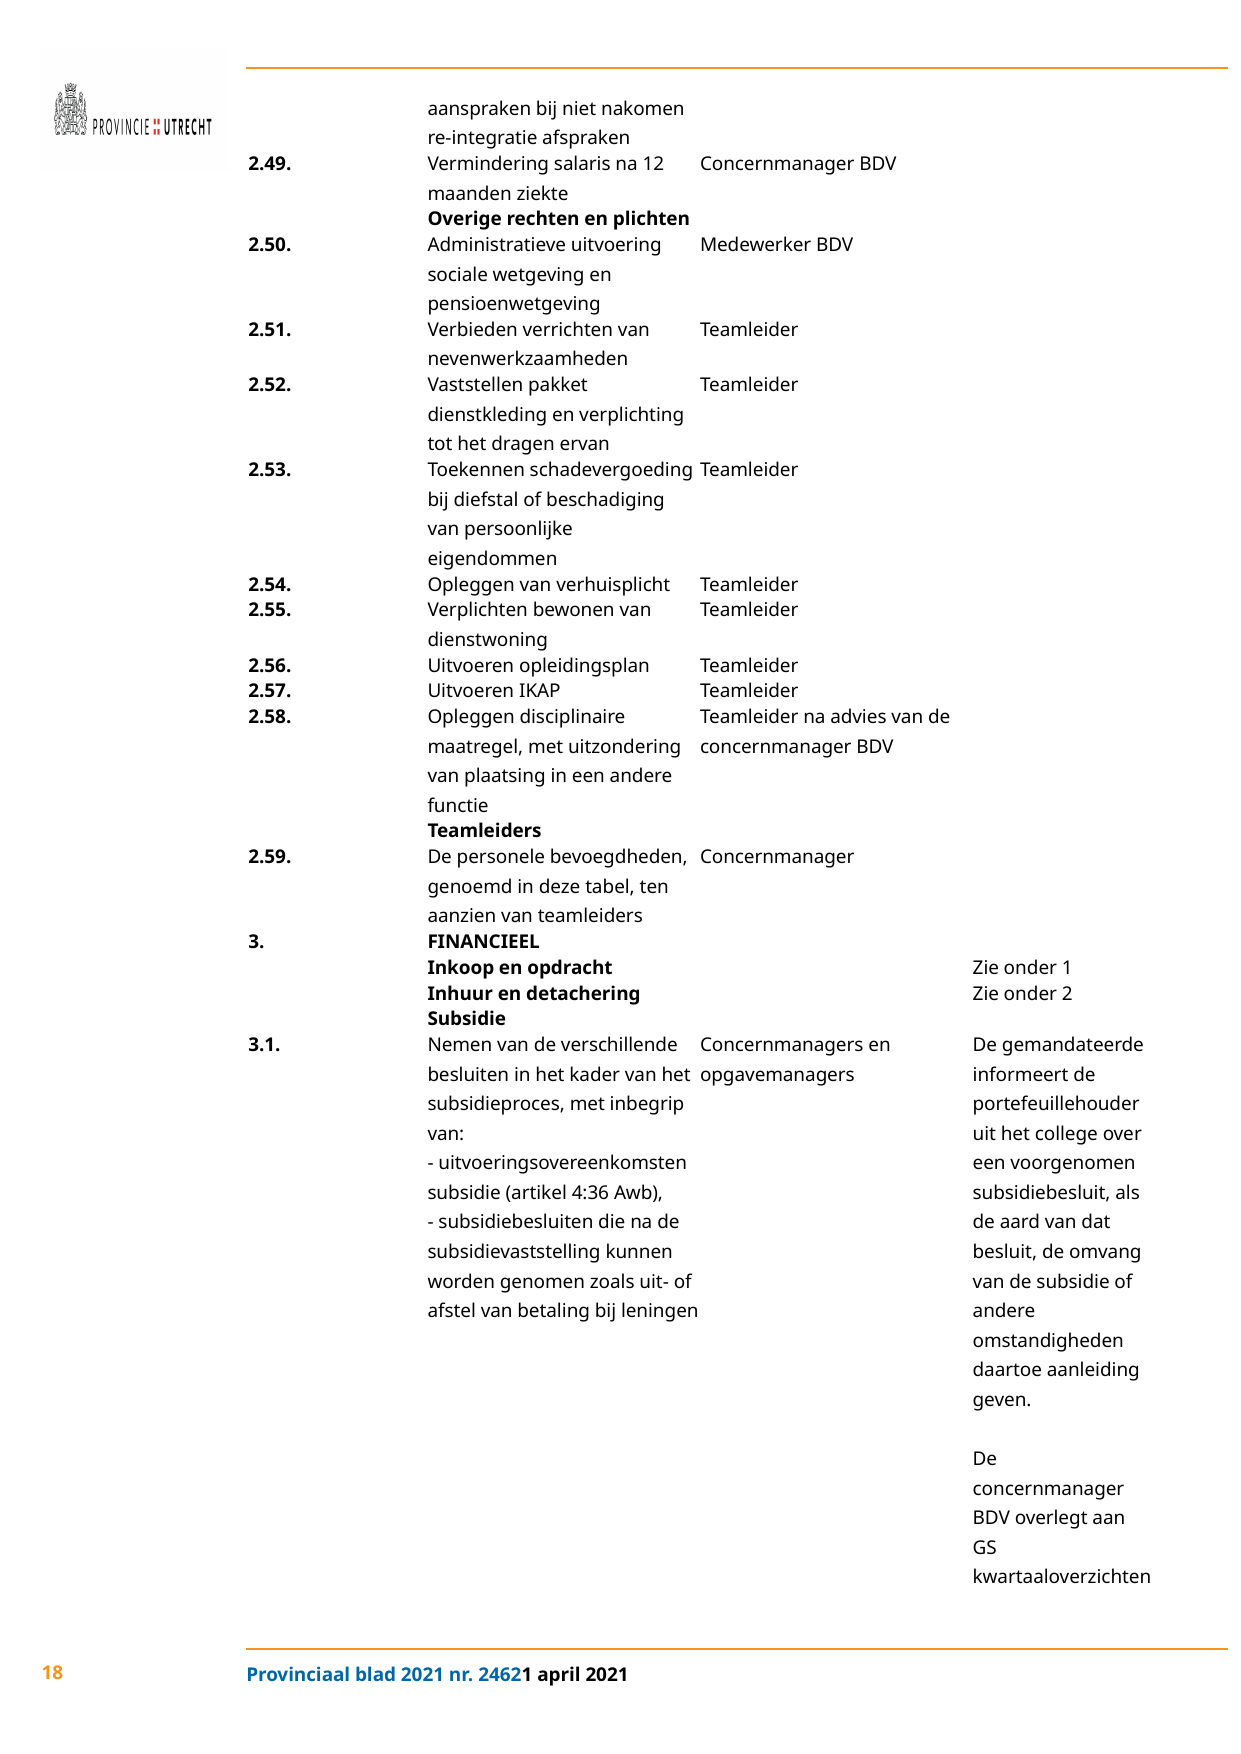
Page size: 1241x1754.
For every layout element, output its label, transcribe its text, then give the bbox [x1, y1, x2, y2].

table_cell [973, 316, 1152, 371]
table_cell [248, 980, 427, 1006]
table_cell 3.1. [248, 1031, 427, 1589]
table_cell Inhuur en detachering [427, 980, 700, 1006]
table_cell 2.51. [248, 316, 427, 371]
table_cell Zie onder 1 [973, 954, 1152, 980]
table_cell Vaststellen pakket dienstkleding en verplichting tot het dragen ervan [427, 371, 700, 456]
table_cell Concernmanagers en opgavemanagers [700, 1031, 972, 1589]
table_cell [248, 205, 427, 231]
table_cell Uitvoeren IKAP [427, 678, 700, 703]
table_cell Zie onder 2 [973, 980, 1152, 1006]
table_cell 2.49. [248, 150, 427, 205]
table_cell [973, 456, 1152, 571]
table_cell Teamleider [700, 316, 972, 371]
table_cell 2.59. [248, 844, 427, 928]
table_cell [973, 205, 1152, 231]
table_cell Teamleider [700, 652, 972, 677]
table_cell Concernmanager BDV [700, 150, 972, 205]
table_cell [700, 980, 972, 1006]
table_cell Teamleiders [427, 818, 700, 843]
table_cell [700, 205, 972, 231]
table_cell [248, 954, 427, 980]
table_cell [973, 1006, 1152, 1031]
table_cell [973, 571, 1152, 596]
table_cell [248, 818, 427, 843]
table_cell Teamleider [700, 678, 972, 703]
table_cell Verplichten bewonen van dienstwoning [427, 596, 700, 652]
table_cell Teamleider [700, 456, 972, 571]
table_cell 2.56. [248, 652, 427, 677]
table_cell 2.55. [248, 596, 427, 652]
table_cell FINANCIEEL [427, 928, 700, 954]
table_cell aanspraken bij niet nakomen re-integratie afspraken [427, 95, 700, 150]
table_cell [700, 954, 972, 980]
table_cell Teamleider [700, 596, 972, 652]
table_cell [248, 95, 427, 150]
table_cell Medewerker BDV [700, 231, 972, 316]
table_cell 2.53. [248, 456, 427, 571]
table_cell Opleggen van verhuisplicht [427, 571, 700, 596]
picture [41, 47, 231, 172]
table_cell Teamleider [700, 371, 972, 456]
table_cell [700, 1006, 972, 1031]
table_cell [973, 231, 1152, 316]
table_cell 2.58. [248, 703, 427, 818]
table_cell Administratieve uitvoering sociale wetgeving en pensioenwetgeving [427, 231, 700, 316]
table_cell [973, 652, 1152, 677]
table_cell 2.54. [248, 571, 427, 596]
table_cell Subsidie [427, 1006, 700, 1031]
table_cell [700, 928, 972, 954]
table_cell Teamleider [700, 571, 972, 596]
table_cell Overige rechten en plichten [427, 205, 700, 231]
table_cell Verbieden verrichten van nevenwerkzaamheden [427, 316, 700, 371]
table_cell Opleggen disciplinaire maatregel, met uitzondering van plaatsing in een andere functie [427, 703, 700, 818]
table_cell [973, 818, 1152, 843]
table_cell [973, 678, 1152, 703]
table_cell 2.52. [248, 371, 427, 456]
table_cell [973, 844, 1152, 928]
table_cell [248, 1006, 427, 1031]
table_cell Nemen van de verschillende besluiten in het kader van het subsidieproces, met inbegrip van: - uitvoeringsovereenkomsten subsidie (artikel 4:36 Awb), - subsidiebesluiten die na de subsidievaststelling kunnen worden genomen zoals uit- of afstel van betaling bij leningen [427, 1031, 700, 1589]
table_cell [973, 95, 1152, 150]
table_cell 3. [248, 928, 427, 954]
table_cell Concernmanager [700, 844, 972, 928]
table_cell Vermindering salaris na 12 maanden ziekte [427, 150, 700, 205]
table_cell [700, 95, 972, 150]
table_cell [973, 703, 1152, 818]
table_cell Uitvoeren opleidingsplan [427, 652, 700, 677]
table_cell 2.57. [248, 678, 427, 703]
table_cell [973, 596, 1152, 652]
table_cell [973, 928, 1152, 954]
table_cell [973, 371, 1152, 456]
table_cell De personele bevoegdheden, genoemd in deze tabel, ten aanzien van teamleiders [427, 844, 700, 928]
table_cell 2.50. [248, 231, 427, 316]
table_cell [700, 818, 972, 843]
table_cell De gemandateerde informeert de portefeuillehouder uit het college over een voorgenomen subsidiebesluit, als de aard van dat besluit, de omvang van de subsidie of andere omstandigheden daartoe aanleiding geven. De concernmanager BDV overlegt aan GS kwartaaloverzichten [973, 1031, 1152, 1589]
table_cell Teamleider na advies van de concernmanager BDV [700, 703, 972, 818]
table_cell [973, 150, 1152, 205]
table_cell Inkoop en opdracht [427, 954, 700, 980]
table_cell Toekennen schadevergoeding bij diefstal of beschadiging van persoonlijke eigendommen [427, 456, 700, 571]
